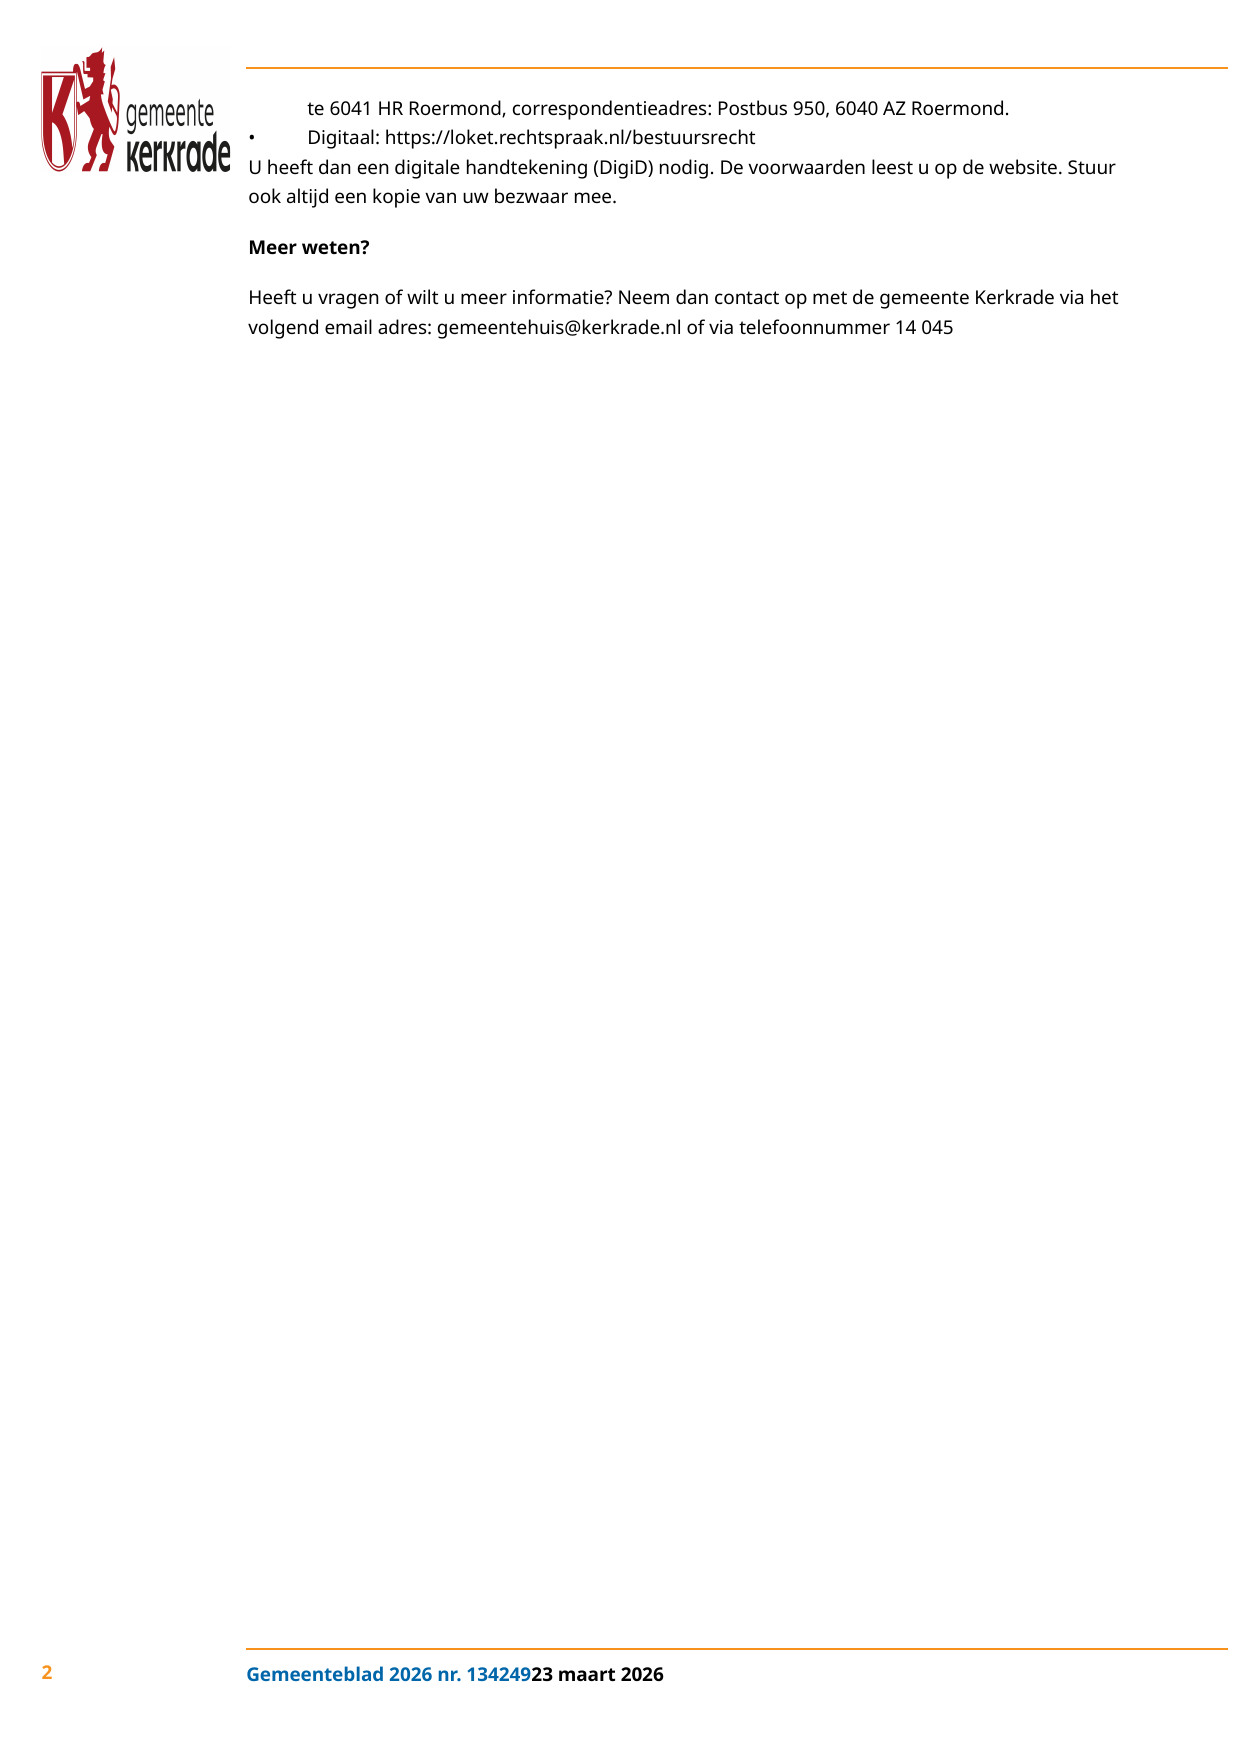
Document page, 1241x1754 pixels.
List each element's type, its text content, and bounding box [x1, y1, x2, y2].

list te 6041 HR Roermond, correspondentieadres: Postbus 950, 6040 AZ Roermond. [248, 95, 1152, 121]
text Heeft u vragen of wilt u meer informatie? Neem dan contact op met de gemeente Kerkrade via het volgend email adres: gemeentehuis@kerkrade.nl of via telefoonnummer 14 045 [248, 284, 1152, 340]
text U heeft dan een digitale handtekening (DigiD) nodig. De voorwaarden leest u op de website. Stuur ook altijd een kopie van uw bezwaar mee. [248, 154, 1152, 209]
list Digitaal: https://loket.rechtspraak.nl/bestuursrecht [248, 124, 1152, 150]
picture [41, 47, 231, 172]
text Meer weten? [248, 234, 1152, 260]
